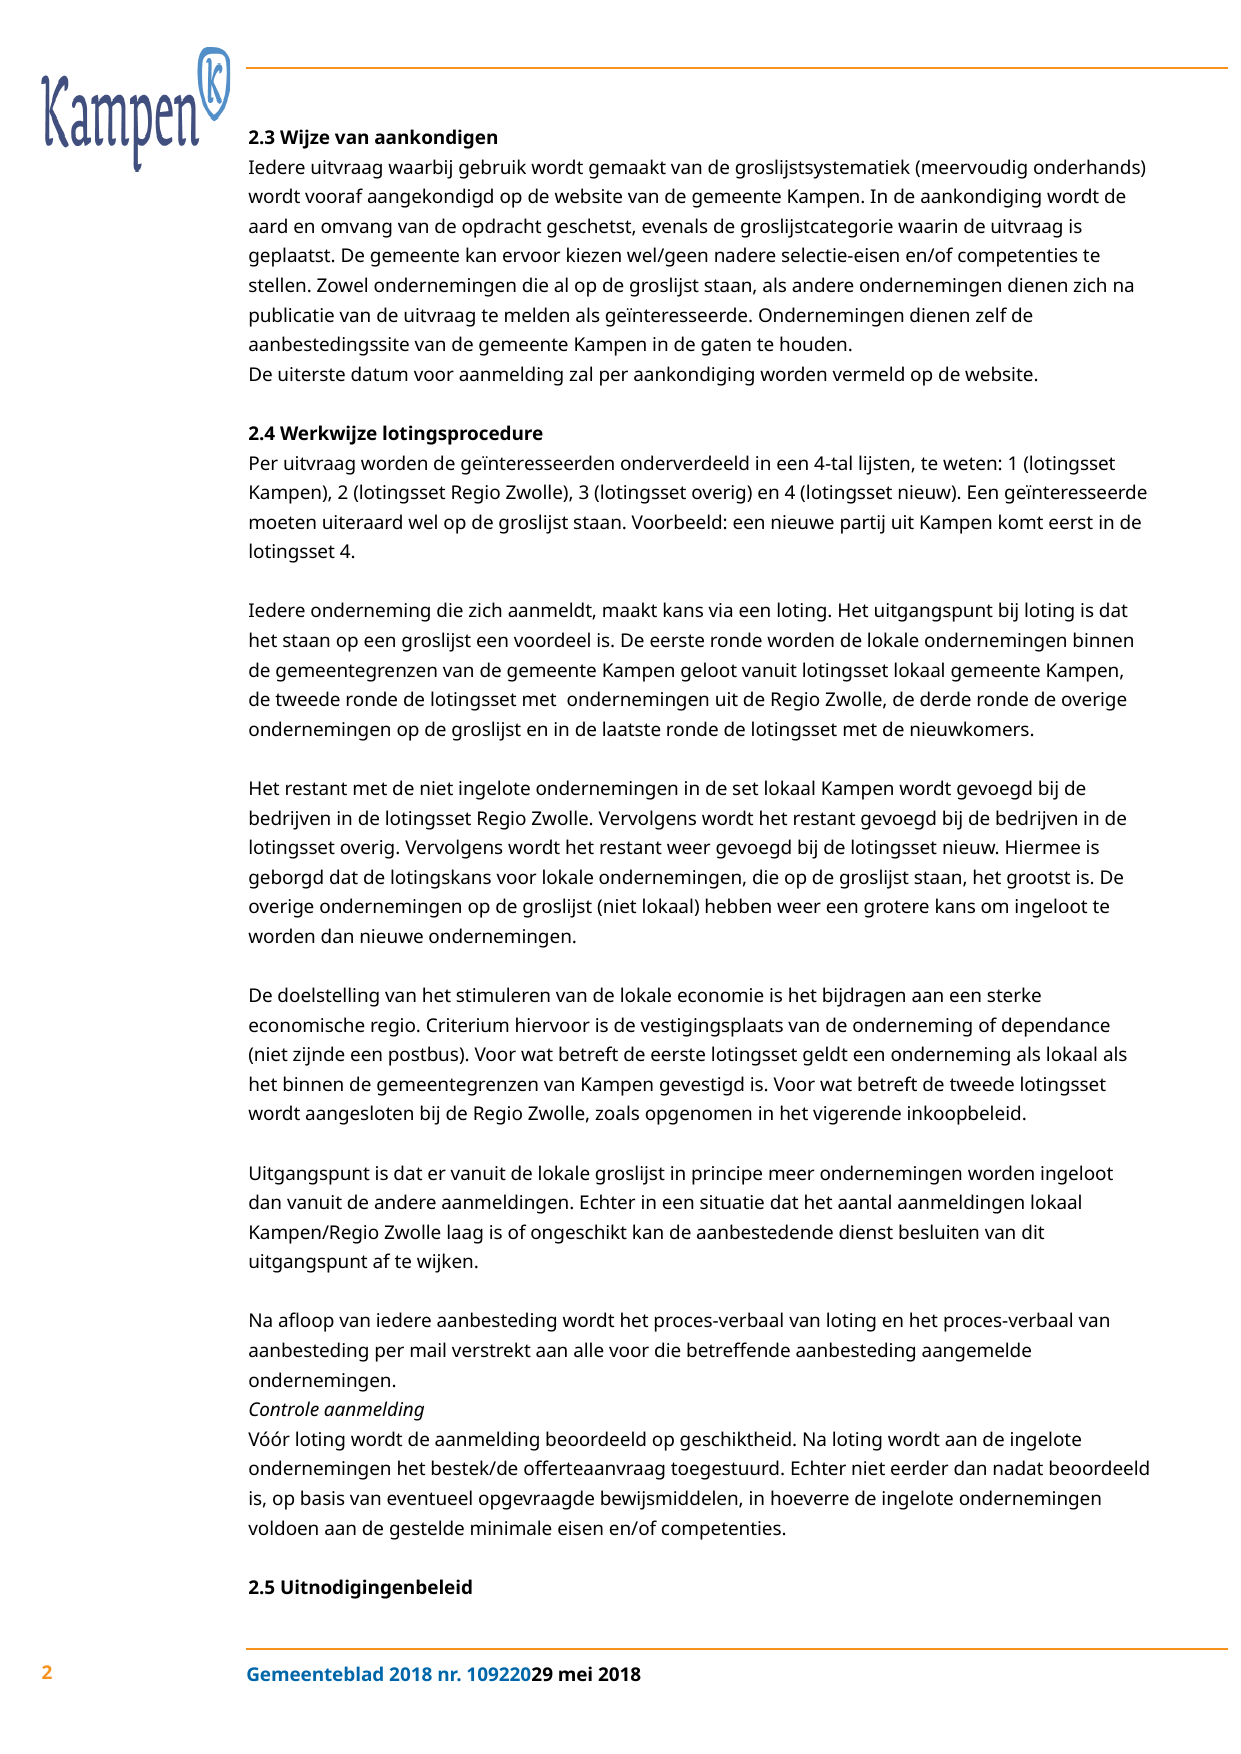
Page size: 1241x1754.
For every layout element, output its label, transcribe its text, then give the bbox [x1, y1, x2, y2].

text 2.3 Wijze van aankondigen [248, 124, 1152, 150]
picture [41, 47, 231, 172]
text 2.5 Uitnodigingenbeleid [248, 1574, 1152, 1600]
text Iedere uitvraag waarbij gebruik wordt gemaakt van de groslijstsystematiek (meervoudig onderhands) wordt vooraf aangekondigd op de website van de gemeente Kampen. In de aankondiging wordt de aard en omvang van de opdracht geschetst, evenals de groslijstcategorie waarin de uitvraag is geplaatst. De gemeente kan ervoor kiezen wel/geen nadere selectie-eisen en/of competenties te stellen. Zowel ondernemingen die al op de groslijst staan, als andere ondernemingen dienen zich na publicatie van de uitvraag te melden als geïnteresseerde. Ondernemingen dienen zelf de aanbestedingssite van de gemeente Kampen in de gaten te houden. [248, 154, 1152, 357]
text Controle aanmelding [248, 1396, 1152, 1422]
text Het restant met de niet ingelote ondernemingen in de set lokaal Kampen wordt gevoegd bij de bedrijven in de lotingsset Regio Zwolle. Vervolgens wordt het restant gevoegd bij de bedrijven in de lotingsset overig. Vervolgens wordt het restant weer gevoegd bij de lotingsset nieuw. Hiermee is geborgd dat de lotingskans voor lokale ondernemingen, die op de groslijst staan, het grootst is. De overige ondernemingen op de groslijst (niet lokaal) hebben weer een grotere kans om ingeloot te worden dan nieuwe ondernemingen. [248, 775, 1152, 949]
text Vóór loting wordt de aanmelding beoordeeld op geschiktheid. Na loting wordt aan de ingelote ondernemingen het bestek/de offerteaanvraag toegestuurd. Echter niet eerder dan nadat beoordeeld is, op basis van eventueel opgevraagde bewijsmiddelen, in hoeverre de ingelote ondernemingen voldoen aan de gestelde minimale eisen en/of competenties. [248, 1426, 1152, 1541]
text De doelstelling van het stimuleren van de lokale economie is het bijdragen aan een sterke economische regio. Criterium hiervoor is de vestigingsplaats van de onderneming of dependance (niet zijnde een postbus). Voor wat betreft de eerste lotingsset geldt een onderneming als lokaal als het binnen de gemeentegrenzen van Kampen gevestigd is. Voor wat betreft de tweede lotingsset wordt aangesloten bij de Regio Zwolle, zoals opgenomen in het vigerende inkoopbeleid. [248, 982, 1152, 1126]
text Na afloop van iedere aanbesteding wordt het proces-verbaal van loting en het proces-verbaal van aanbesteding per mail verstrekt aan alle voor die betreffende aanbesteding aangemelde ondernemingen. [248, 1308, 1152, 1393]
text Per uitvraag worden de geïnteresseerden onderverdeeld in een 4-tal lijsten, te weten: 1 (lotingsset Kampen), 2 (lotingsset Regio Zwolle), 3 (lotingsset overig) en 4 (lotingsset nieuw). Een geïnteresseerde moeten uiteraard wel op de groslijst staan. Voorbeeld: een nieuwe partij uit Kampen komt eerst in de lotingsset 4. [248, 450, 1152, 564]
text Iedere onderneming die zich aanmeldt, maakt kans via een loting. Het uitgangspunt bij loting is dat het staan op een groslijst een voordeel is. De eerste ronde worden de lokale ondernemingen binnen de gemeentegrenzen van de gemeente Kampen geloot vanuit lotingsset lokaal gemeente Kampen, de tweede ronde de lotingsset met ondernemingen uit de Regio Zwolle, de derde ronde de overige ondernemingen op de groslijst en in de laatste ronde de lotingsset met de nieuwkomers. [248, 598, 1152, 742]
text De uiterste datum voor aanmelding zal per aankondiging worden vermeld op de website. [248, 361, 1152, 387]
text Uitgangspunt is dat er vanuit de lokale groslijst in principe meer ondernemingen worden ingeloot dan vanuit de andere aanmeldingen. Echter in een situatie dat het aantal aanmeldingen lokaal Kampen/Regio Zwolle laag is of ongeschikt kan de aanbestedende dienst besluiten van dit uitgangspunt af te wijken. [248, 1160, 1152, 1274]
text 2.4 Werkwijze lotingsprocedure [248, 420, 1152, 446]
